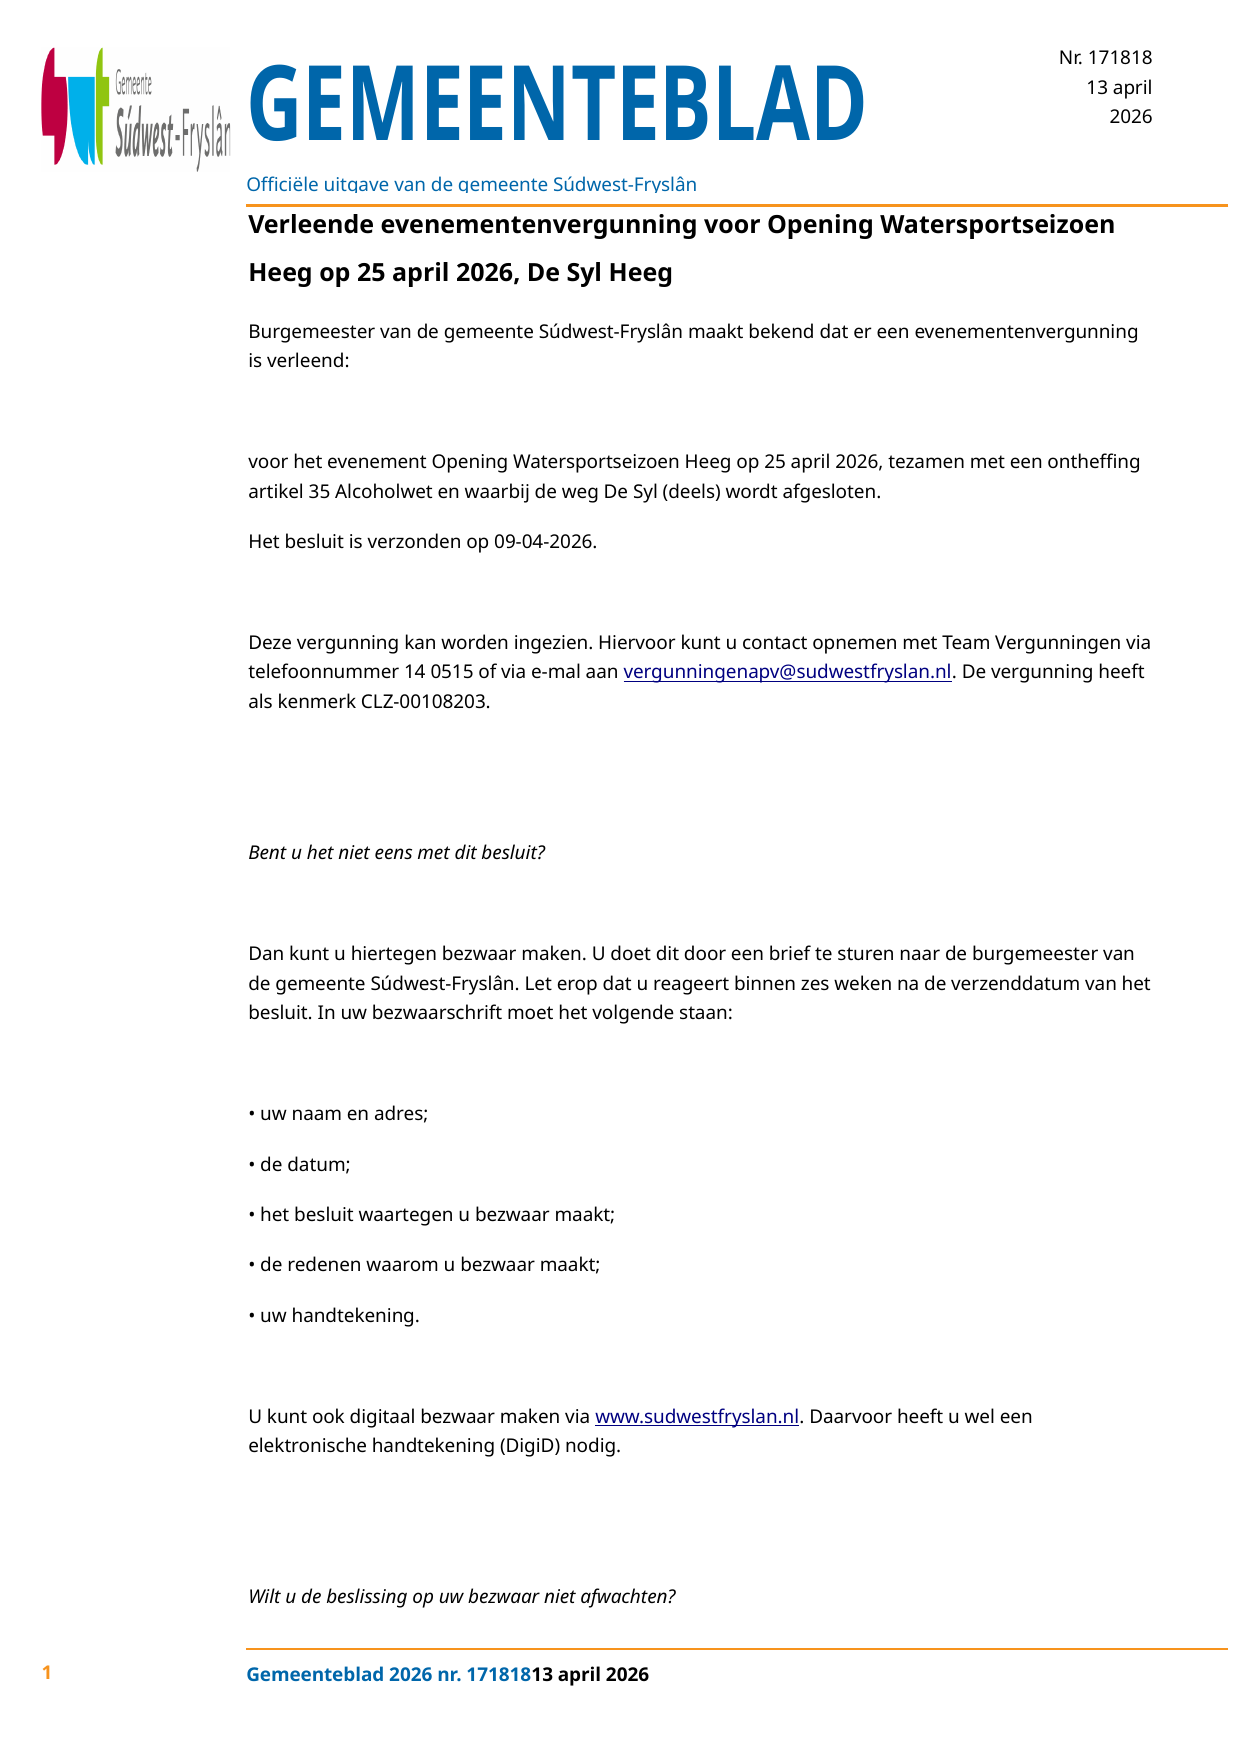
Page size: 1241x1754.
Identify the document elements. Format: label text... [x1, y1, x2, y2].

text • het besluit waartegen u bezwaar maakt; [248, 1201, 1152, 1227]
text • uw naam en adres; [248, 1100, 1152, 1126]
picture [41, 47, 231, 172]
text Burgemeester van de gemeente Súdwest-Fryslân maakt bekend dat er een evenementenvergunning is verleend: [248, 318, 1152, 373]
text Deze vergunning kan worden ingezien. Hiervoor kunt u contact opnemen met Team Vergunningen via telefoonnummer 14 0515 of via e-mal aan vergunningenapv@sudwestfryslan.nl. De vergunning heeft als kenmerk CLZ-00108203. [248, 629, 1152, 714]
text Het besluit is verzonden op 09-04-2026. [248, 528, 1152, 554]
text • uw handtekening. [248, 1302, 1152, 1328]
text Verleende evenementenvergunning voor Opening Watersportseizoen Heeg op 25 april 2026, De Syl Heeg [248, 207, 1152, 288]
text U kunt ook digitaal bezwaar maken via www.sudwestfryslan.nl. Daarvoor heeft u wel een elektronische handtekening (DigiD) nodig. [248, 1403, 1152, 1458]
text Wilt u de beslissing op uw bezwaar niet afwachten? [248, 1584, 1152, 1609]
text Dan kunt u hiertegen bezwaar maken. U doet dit door een brief te sturen naar de burgemeester van de gemeente Súdwest-Fryslân. Let erop dat u reageert binnen zes weken na de verzenddatum van het besluit. In uw bezwaarschrift moet het volgende staan: [248, 940, 1152, 1025]
text • de redenen waarom u bezwaar maakt; [248, 1252, 1152, 1277]
text • de datum; [248, 1151, 1152, 1177]
text Bent u het niet eens met dit besluit? [248, 839, 1152, 865]
text voor het evenement Opening Watersportseizoen Heeg op 25 april 2026, tezamen met een ontheffing artikel 35 Alcoholwet en waarbij de weg De Syl (deels) wordt afgesloten. [248, 448, 1152, 504]
